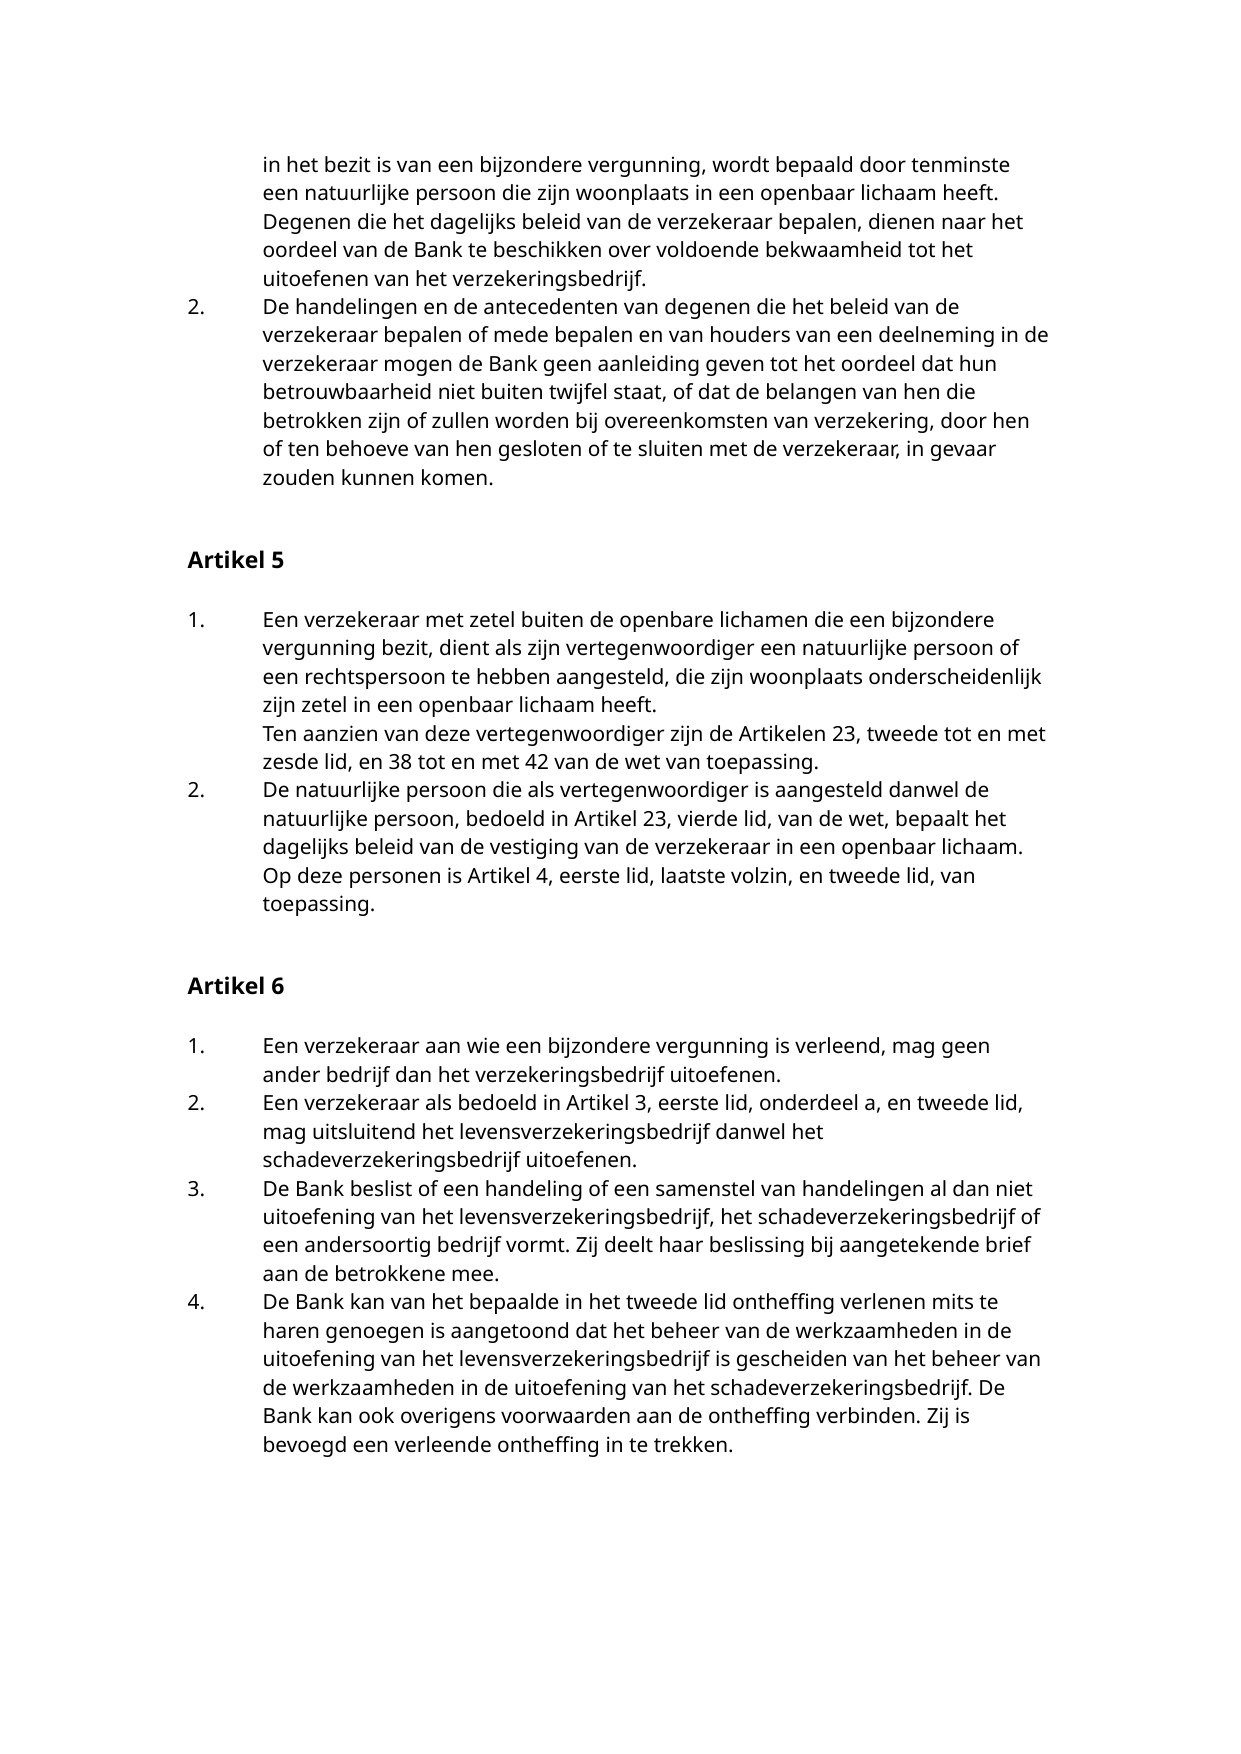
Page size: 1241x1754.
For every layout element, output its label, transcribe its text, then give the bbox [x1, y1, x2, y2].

list Een verzekeraar als bedoeld in Artikel 3, eerste lid, onderdeel a, en tweede lid, mag uitsluitend het levensverzekeringsbedrijf danwel het schadeverzekeringsbedrijf uitoefenen. [187, 1088, 1053, 1174]
list Een verzekeraar aan wie een bijzondere vergunning is verleend, mag geen ander bedrijf dan het verzekeringsbedrijf uitoefenen. [187, 1032, 1053, 1088]
list De natuurlijke persoon die als vertegenwoordiger is aangesteld danwel de natuurlijke persoon, bedoeld in Artikel 23, vierde lid, van de wet, bepaalt het dagelijks beleid van de vestiging van de verzekeraar in een openbaar lichaam. Op deze personen is Artikel 4, eerste lid, laatste volzin, en tweede lid, van toepassing. [187, 776, 1053, 918]
list in het bezit is van een bijzondere vergunning, wordt bepaald door tenminste een natuurlijke persoon die zijn woonplaats in een openbaar lichaam heeft. Degenen die het dagelijks beleid van de verzekeraar bepalen, dienen naar het oordeel van de Bank te beschikken over voldoende bekwaamheid tot het uitoefenen van het verzekeringsbedrijf. [187, 150, 1053, 292]
list Een verzekeraar met zetel buiten de openbare lichamen die een bijzondere vergunning bezit, dient als zijn vertegenwoordiger een natuurlijke persoon of een rechtspersoon te hebben aangesteld, die zijn woonplaats onderscheidenlijk zijn zetel in een openbaar lichaam heeft. [187, 605, 1053, 719]
subtitle Artikel 5 [187, 544, 1053, 575]
subtitle Artikel 6 [187, 970, 1053, 1002]
list De Bank beslist of een handeling of een samenstel van handelingen al dan niet uitoefening van het levensverzekeringsbedrijf, het schadeverzekeringsbedrijf of een andersoortig bedrijf vormt. Zij deelt haar beslissing bij aangetekende brief aan de betrokkene mee. [187, 1174, 1053, 1287]
list Ten aanzien van deze vertegenwoordiger zijn de Artikelen 23, tweede tot en met zesde lid, en 38 tot en met 42 van de wet van toepassing. [187, 719, 1053, 776]
list De Bank kan van het bepaalde in het tweede lid ontheffing verlenen mits te haren genoegen is aangetoond dat het beheer van de werkzaamheden in de uitoefening van het levensverzekeringsbedrijf is gescheiden van het beheer van de werkzaamheden in de uitoefening van het schadeverzekeringsbedrijf. De Bank kan ook overigens voorwaarden aan de ontheffing verbinden. Zij is bevoegd een verleende ontheffing in te trekken. [187, 1287, 1053, 1458]
list De handelingen en de antecedenten van degenen die het beleid van de verzekeraar bepalen of mede bepalen en van houders van een deelneming in de verzekeraar mogen de Bank geen aanleiding geven tot het oordeel dat hun betrouwbaarheid niet buiten twijfel staat, of dat de belangen van hen die betrokken zijn of zullen worden bij overeenkomsten van verzekering, door hen of ten behoeve van hen gesloten of te sluiten met de verzekeraar, in gevaar zouden kunnen komen. [187, 292, 1053, 491]
